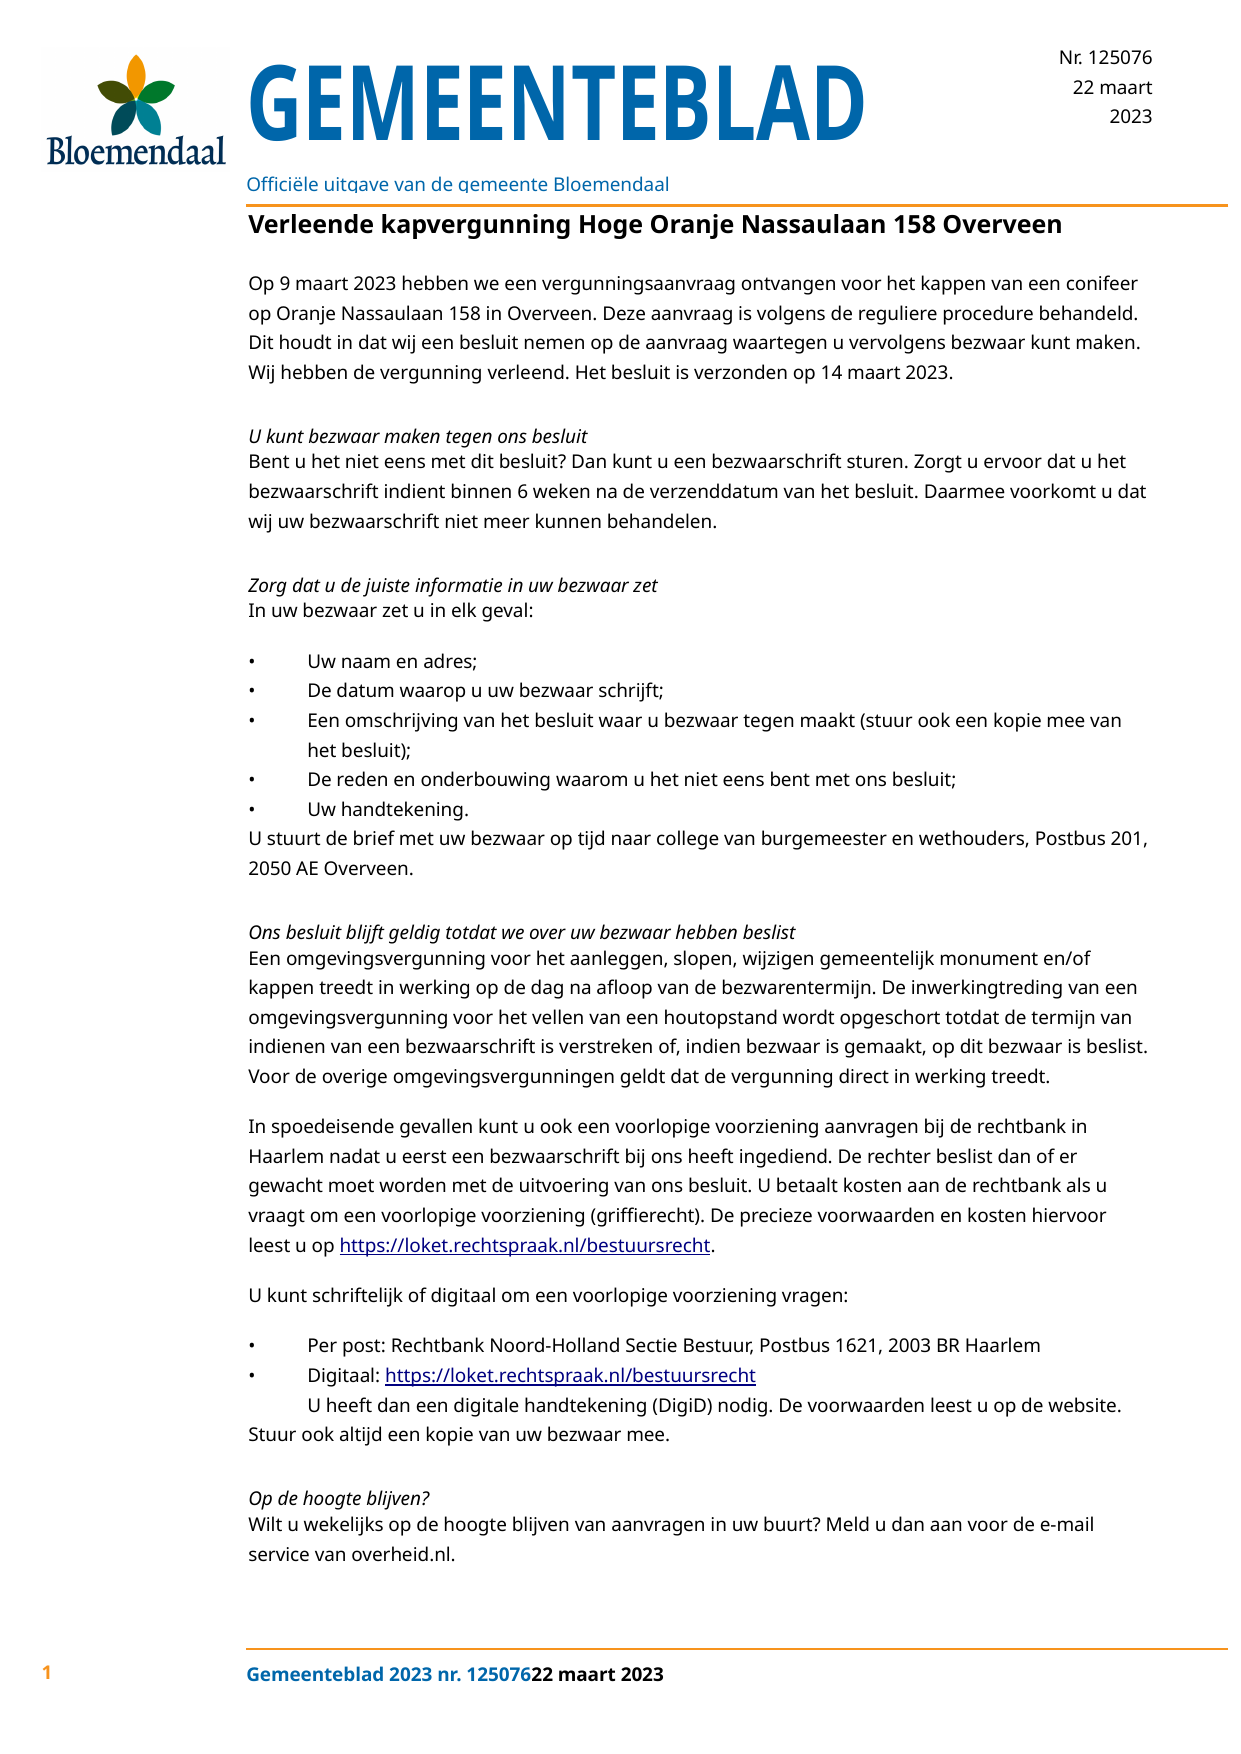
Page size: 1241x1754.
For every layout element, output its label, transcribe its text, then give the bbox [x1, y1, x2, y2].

text U kunt bezwaar maken tegen ons besluit [248, 423, 1152, 449]
text Verleende kapvergunning Hoge Oranje Nassaulaan 158 Overveen [248, 207, 1152, 241]
list Per post: Rechtbank Noord-Holland Sectie Bestuur, Postbus 1621, 2003 BR Haarlem [248, 1333, 1152, 1358]
list Uw handtekening. [248, 796, 1152, 822]
list De datum waarop u uw bezwaar schrijft; [248, 678, 1152, 703]
picture [41, 47, 231, 172]
list U heeft dan een digitale handtekening (DigiD) nodig. De voorwaarden leest u op de website. [248, 1392, 1152, 1418]
list Een omschrijving van het besluit waar u bezwaar tegen maakt (stuur ook een kopie mee van het besluit); [248, 707, 1152, 762]
text Op de hoogte blijven? [248, 1485, 1152, 1511]
list Digitaal: https://loket.rechtspraak.nl/bestuursrecht [248, 1362, 1152, 1388]
text Wilt u wekelijks op de hoogte blijven van aanvragen in uw buurt? Meld u dan aan voor de e-mail service van overheid.nl. [248, 1511, 1152, 1566]
text U kunt schriftelijk of digitaal om een voorlopige voorziening vragen: [248, 1282, 1152, 1308]
text Ons besluit blijft geldig totdat we over uw bezwaar hebben beslist [248, 919, 1152, 945]
text Stuur ook altijd een kopie van uw bezwaar mee. [248, 1421, 1152, 1447]
text Bent u het niet eens met dit besluit? Dan kunt u een bezwaarschrift sturen. Zorgt u ervoor dat u het bezwaarschrift indient binnen 6 weken na de verzenddatum van het besluit. Daarmee voorkomt u dat wij uw bezwaarschrift niet meer kunnen behandelen. [248, 449, 1152, 534]
list De reden en onderbouwing waarom u het niet eens bent met ons besluit; [248, 766, 1152, 792]
text Een omgevingsvergunning voor het aanleggen, slopen, wijzigen gemeentelijk monument en/of kappen treedt in werking op de dag na afloop van de bezwarentermijn. De inwerkingtreding van een omgevingsvergunning voor het vellen van een houtopstand wordt opgeschort totdat de termijn van indienen van een bezwaarschrift is verstreken of, indien bezwaar is gemaakt, op dit bezwaar is beslist. Voor de overige omgevingsvergunningen geldt dat de vergunning direct in werking treedt. [248, 945, 1152, 1089]
text U stuurt de brief met uw bezwaar op tijd naar college van burgemeester en wethouders, Postbus 201, 2050 AE Overveen. [248, 826, 1152, 881]
list Uw naam en adres; [248, 648, 1152, 674]
text In spoedeisende gevallen kunt u ook een voorlopige voorziening aanvragen bij de rechtbank in Haarlem nadat u eerst een bezwaarschrift bij ons heeft ingediend. De rechter beslist dan of er gewacht moet worden met de uitvoering van ons besluit. U betaalt kosten aan de rechtbank als u vraagt om een voorlopige voorziening (griffierecht). De precieze voorwaarden en kosten hiervoor leest u op https://loket.rechtspraak.nl/bestuursrecht. [248, 1113, 1152, 1258]
text In uw bezwaar zet u in elk geval: [248, 598, 1152, 623]
text Zorg dat u de juiste informatie in uw bezwaar zet [248, 572, 1152, 598]
text Op 9 maart 2023 hebben we een vergunningsaanvraag ontvangen voor het kappen van een conifeer op Oranje Nassaulaan 158 in Overveen. Deze aanvraag is volgens de reguliere procedure behandeld. Dit houdt in dat wij een besluit nemen op de aanvraag waartegen u vervolgens bezwaar kunt maken. Wij hebben de vergunning verleend. Het besluit is verzonden op 14 maart 2023. [248, 270, 1152, 385]
